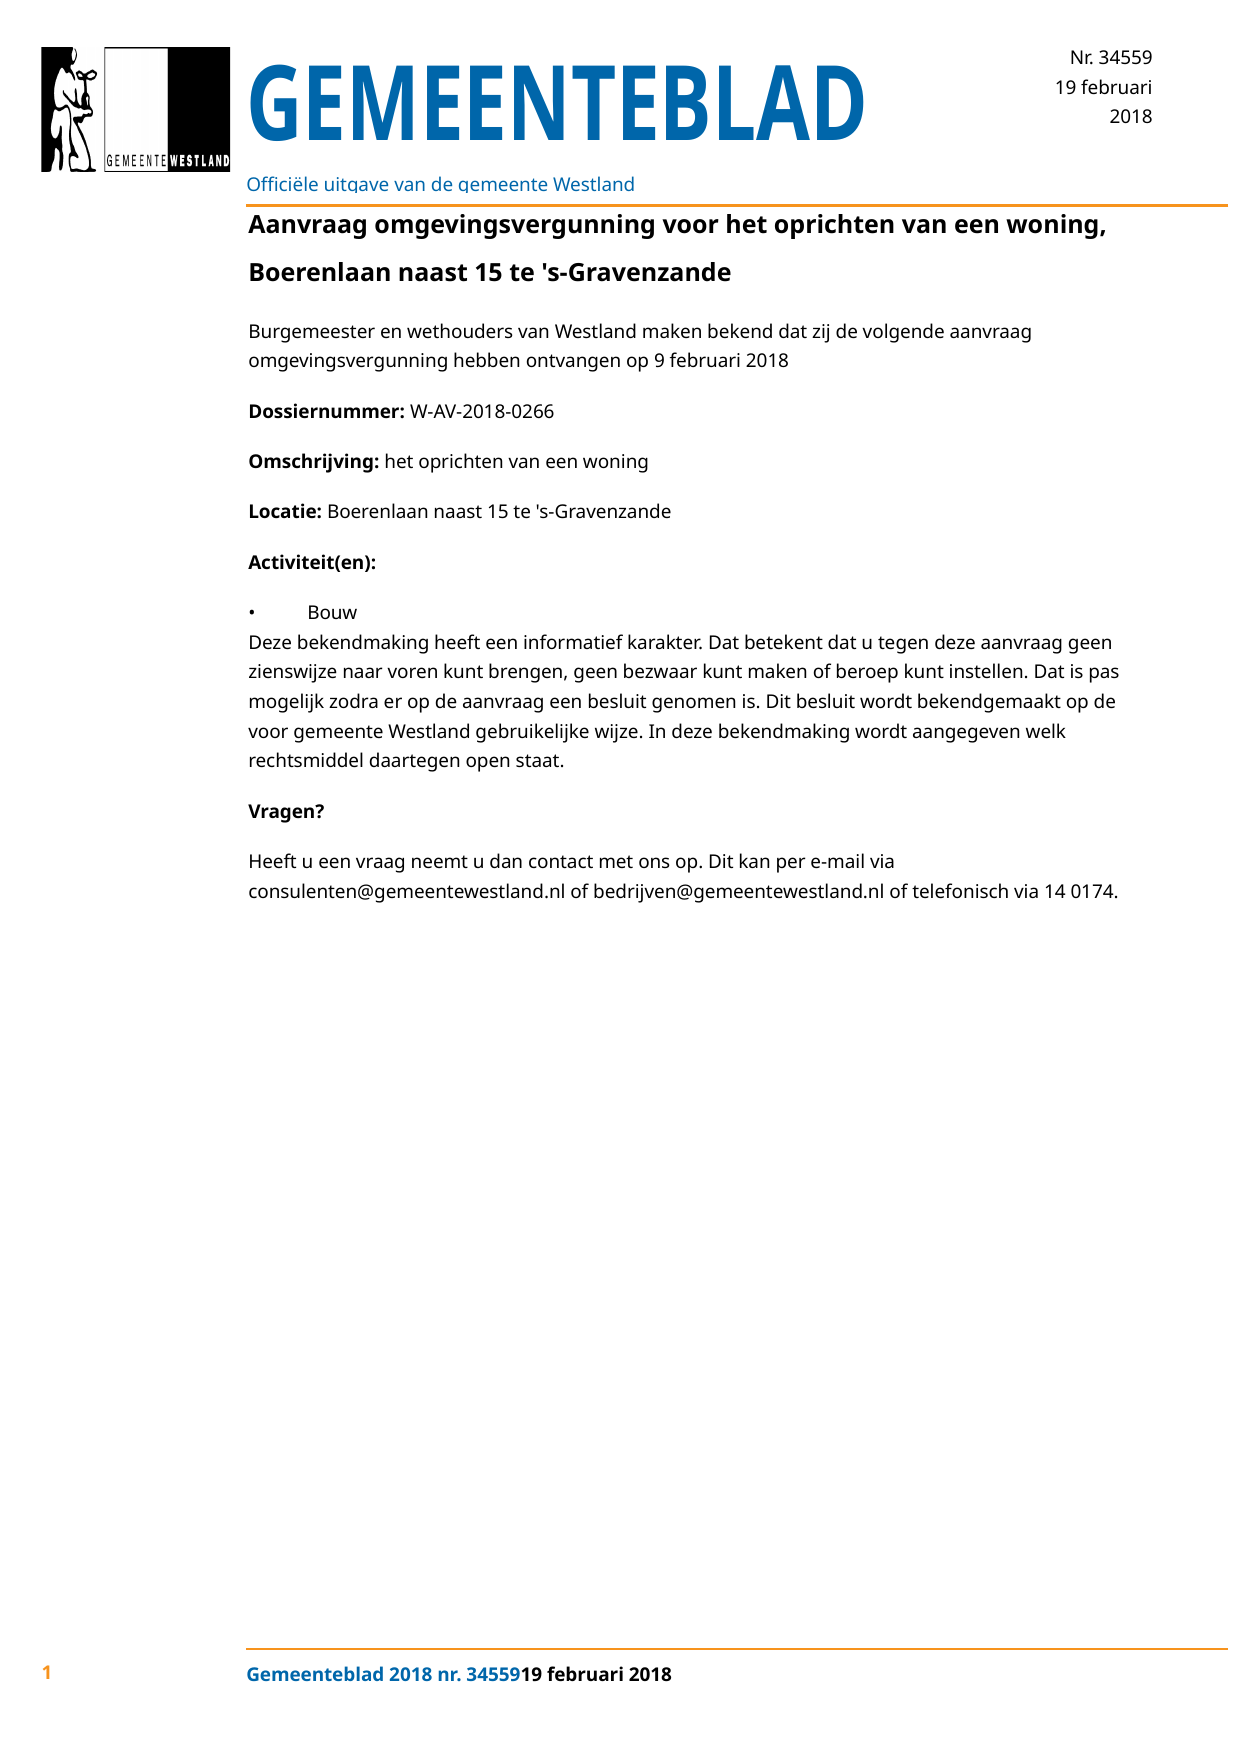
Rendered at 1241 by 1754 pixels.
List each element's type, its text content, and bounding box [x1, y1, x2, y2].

text Omschrijving: het oprichten van een woning [248, 448, 1152, 474]
text Heeft u een vraag neemt u dan contact met ons op. Dit kan per e-mail via consulenten@gemeentewestland.nl of bedrijven@gemeentewestland.nl of telefonisch via 14 0174. [248, 848, 1152, 904]
text Burgemeester en wethouders van Westland maken bekend dat zij de volgende aanvraag omgevingsvergunning hebben ontvangen op 9 februari 2018 [248, 318, 1152, 373]
text Dossiernummer: W-AV-2018-0266 [248, 398, 1152, 424]
text Activiteit(en): [248, 549, 1152, 575]
text Locatie: Boerenlaan naast 15 te 's-Gravenzande [248, 499, 1152, 524]
text Deze bekendmaking heeft een informatief karakter. Dat betekent dat u tegen deze aanvraag geen zienswijze naar voren kunt brengen, geen bezwaar kunt maken of beroep kunt instellen. Dat is pas mogelijk zodra er op de aanvraag een besluit genomen is. Dit besluit wordt bekendgemaakt op de voor gemeente Westland gebruikelijke wijze. In deze bekendmaking wordt aangegeven welk rechtsmiddel daartegen open staat. [248, 629, 1152, 773]
list Bouw [248, 599, 1152, 625]
text Aanvraag omgevingsvergunning voor het oprichten van een woning, Boerenlaan naast 15 te 's-Gravenzande [248, 207, 1152, 288]
text Vragen? [248, 798, 1152, 824]
picture [41, 47, 231, 172]
